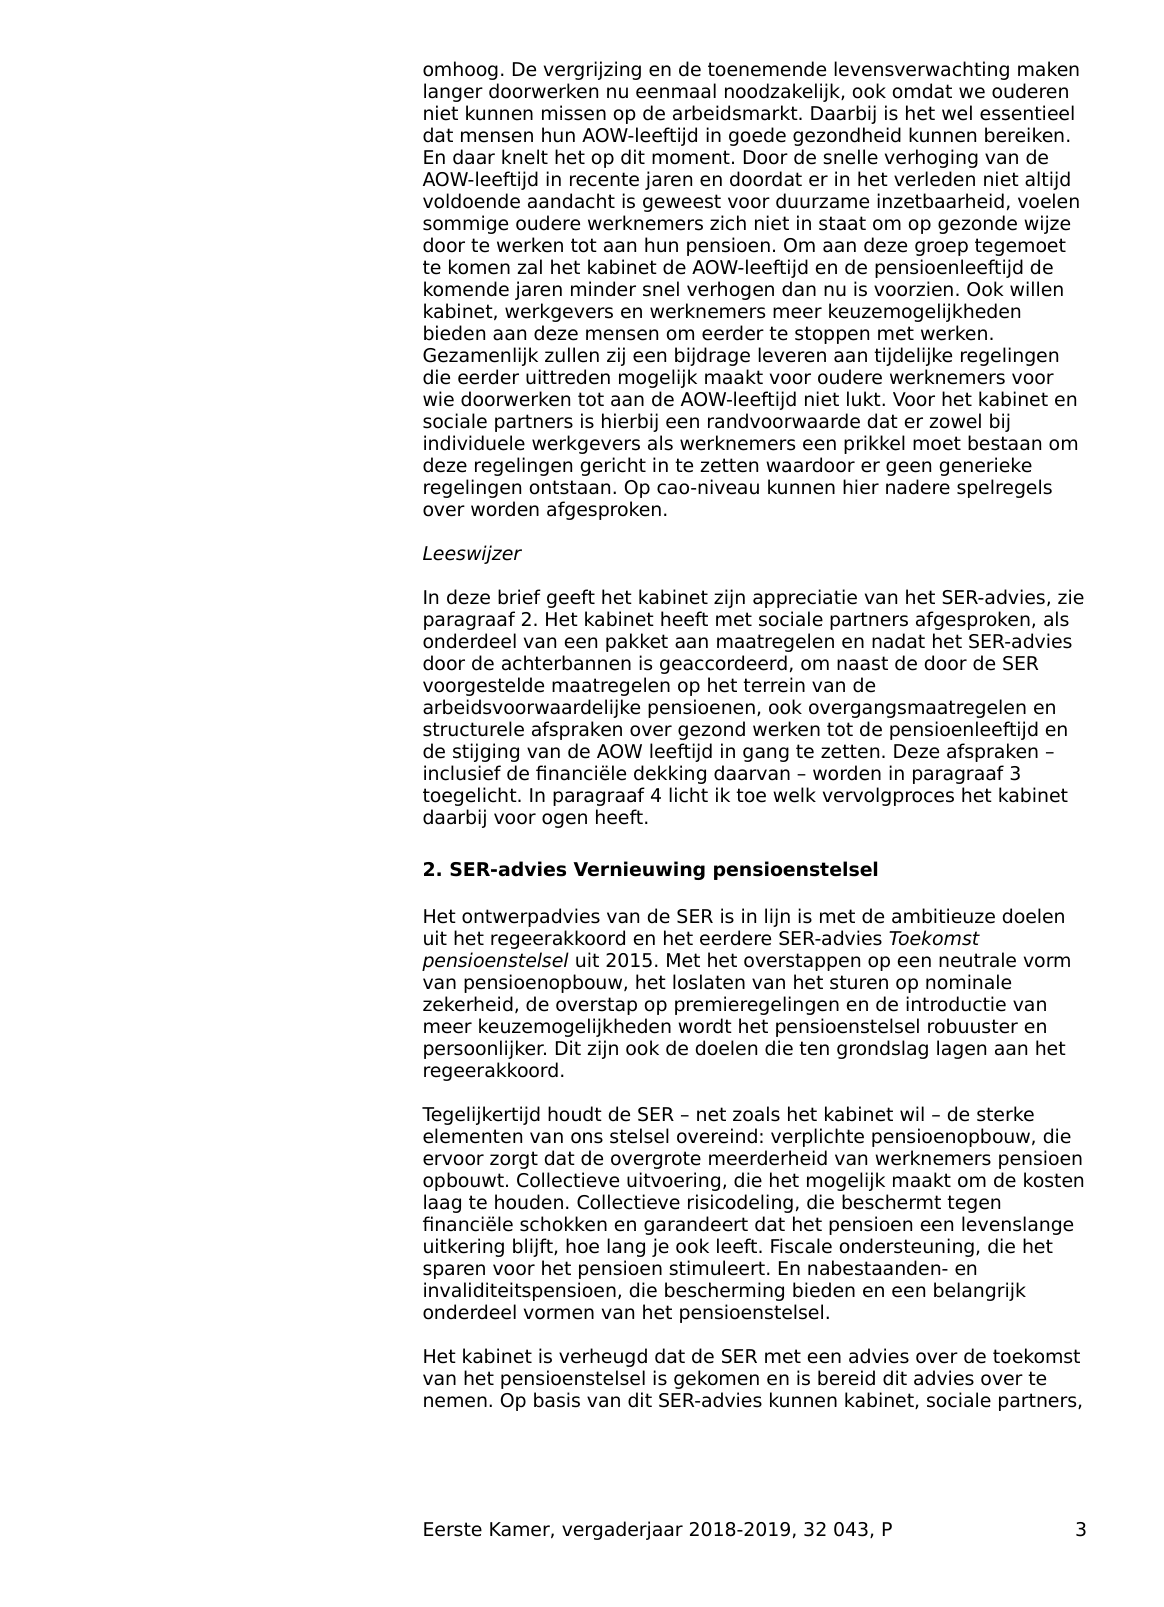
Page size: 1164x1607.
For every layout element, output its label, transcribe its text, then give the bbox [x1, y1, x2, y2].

text Tegelijkertijd houdt de SER – net zoals het kabinet wil – de sterke elementen van ons stelsel overeind: verplichte pensioenopbouw, die ervoor zorgt dat de overgrote meerderheid van werknemers pensioen opbouwt. Collectieve uitvoering, die het mogelijk maakt om de kosten laag te houden. Collectieve risicodeling, die beschermt tegen financiële schokken en garandeert dat het pensioen een levenslange uitkering blijft, hoe lang je ook leeft. Fiscale ondersteuning, die het sparen voor het pensioen stimuleert. En nabestaanden- en invaliditeitspensioen, die bescherming bieden en een belangrijk onderdeel vormen van het pensioenstelsel. [422, 1104, 1087, 1323]
subtitle Leeswijzer [422, 543, 1087, 565]
text In deze brief geeft het kabinet zijn appreciatie van het SER-advies, zie paragraaf 2. Het kabinet heeft met sociale partners afgesproken, als onderdeel van een pakket aan maatregelen en nadat het SER-advies door de achterbannen is geaccordeerd, om naast de door de SER voorgestelde maatregelen op het terrein van de arbeidsvoorwaardelijke pensioenen, ook overgangsmaatregelen en structurele afspraken over gezond werken tot de pensioenleeftijd en de stijging van de AOW leeftijd in gang te zetten. Deze afspraken – inclusief de financiële dekking daarvan – worden in paragraaf 3 toegelicht. In paragraaf 4 licht ik toe welk vervolgproces het kabinet daarbij voor ogen heeft. [422, 587, 1087, 829]
text Het ontwerpadvies van de SER is in lijn is met de ambitieuze doelen uit het regeerakkoord en het eerdere SER-advies Toekomst pensioenstelsel uit 2015. Met het overstappen op een neutrale vorm van pensioenopbouw, het loslaten van het sturen op nominale zekerheid, de overstap op premieregelingen en de introductie van meer keuzemogelijkheden wordt het pensioenstelsel robuuster en persoonlijker. Dit zijn ook de doelen die ten grondslag lagen aan het regeerakkoord. [422, 906, 1087, 1082]
subtitle 2. SER-advies Vernieuwing pensioenstelsel [422, 859, 1087, 881]
text Het kabinet is verheugd dat de SER met een advies over de toekomst van het pensioenstelsel is gekomen en is bereid dit advies over te nemen. Op basis van dit SER-advies kunnen kabinet, sociale partners, [422, 1346, 1087, 1412]
text omhoog. De vergrijzing en de toenemende levensverwachting maken langer doorwerken nu eenmaal noodzakelijk, ook omdat we ouderen niet kunnen missen op de arbeidsmarkt. Daarbij is het wel essentieel dat mensen hun AOW-leeftijd in goede gezondheid kunnen bereiken. En daar knelt het op dit moment. Door de snelle verhoging van de AOW-leeftijd in recente jaren en doordat er in het verleden niet altijd voldoende aandacht is geweest voor duurzame inzetbaarheid, voelen sommige oudere werknemers zich niet in staat om op gezonde wijze door te werken tot aan hun pensioen. Om aan deze groep tegemoet te komen zal het kabinet de AOW-leeftijd en de pensioenleeftijd de komende jaren minder snel verhogen dan nu is voorzien. Ook willen kabinet, werkgevers en werknemers meer keuzemogelijkheden bieden aan deze mensen om eerder te stoppen met werken. Gezamenlijk zullen zij een bijdrage leveren aan tijdelijke regelingen die eerder uittreden mogelijk maakt voor oudere werknemers voor wie doorwerken tot aan de AOW-leeftijd niet lukt. Voor het kabinet en sociale partners is hierbij een randvoorwaarde dat er zowel bij individuele werkgevers als werknemers een prikkel moet bestaan om deze regelingen gericht in te zetten waardoor er geen generieke regelingen ontstaan. Op cao-niveau kunnen hier nadere spelregels over worden afgesproken. [422, 59, 1087, 521]
